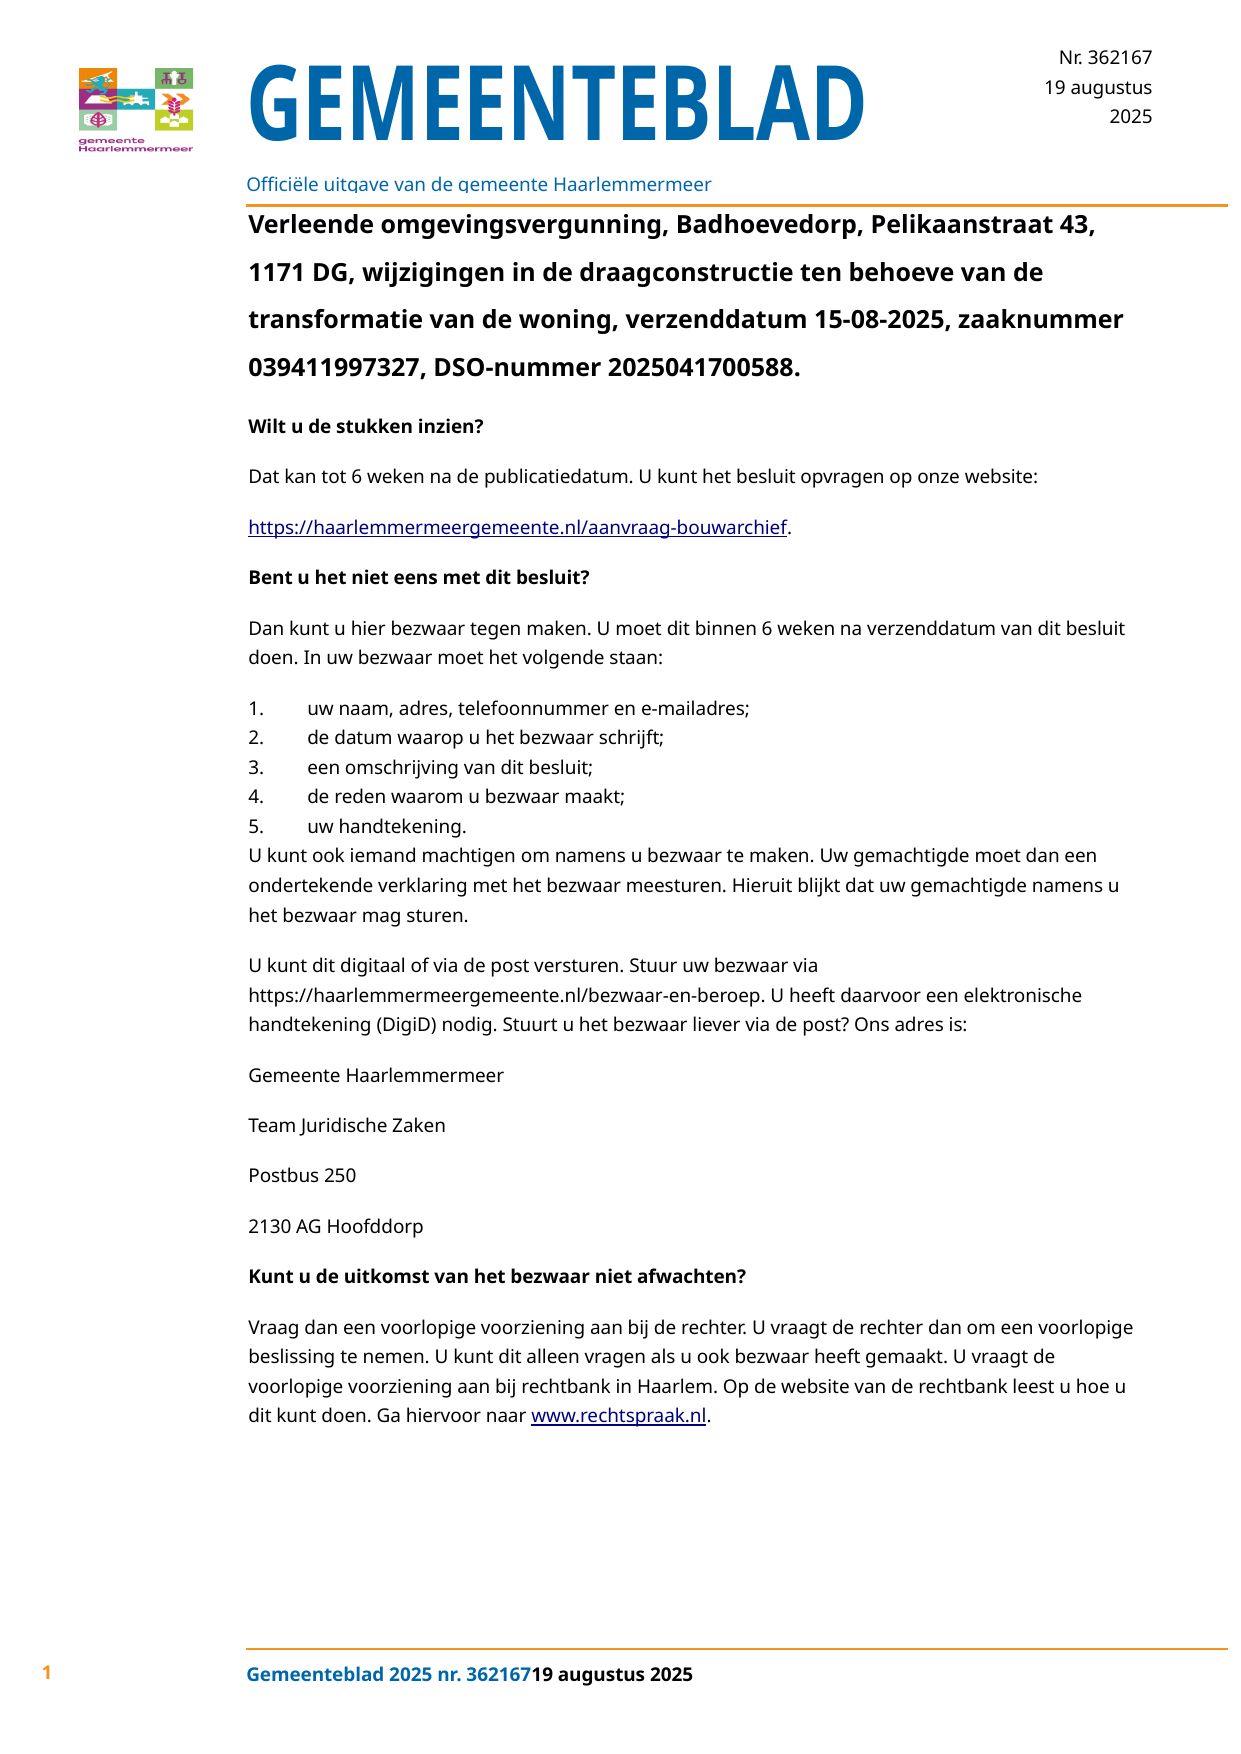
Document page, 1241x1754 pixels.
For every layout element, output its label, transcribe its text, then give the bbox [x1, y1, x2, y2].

text U kunt dit digitaal of via de post versturen. Stuur uw bezwaar via https://haarlemmermeergemeente.nl/bezwaar-en-beroep. U heeft daarvoor een elektronische handtekening (DigiD) nodig. Stuurt u het bezwaar liever via de post? Ons adres is: [248, 952, 1152, 1037]
picture [41, 47, 231, 172]
text https://haarlemmermeergemeente.nl/aanvraag-bouwarchief. [248, 514, 1152, 540]
text Gemeente Haarlemmermeer [248, 1062, 1152, 1088]
list een omschrijving van dit besluit; [248, 754, 1152, 780]
list de datum waarop u het bezwaar schrijft; [248, 724, 1152, 750]
list de reden waarom u bezwaar maakt; [248, 783, 1152, 809]
text Verleende omgevingsvergunning, Badhoevedorp, Pelikaanstraat 43, 1171 DG, wijzigingen in de draagconstructie ten behoeve van de transformatie van de woning, verzenddatum 15-08-2025, zaaknummer 039411997327, DSO-nummer 2025041700588. [248, 207, 1152, 384]
list uw handtekening. [248, 813, 1152, 839]
text Kunt u de uitkomst van het bezwaar niet afwachten? [248, 1263, 1152, 1289]
text Postbus 250 [248, 1163, 1152, 1188]
text Dat kan tot 6 weken na de publicatiedatum. U kunt het besluit opvragen op onze website: [248, 463, 1152, 489]
text U kunt ook iemand machtigen om namens u bezwaar te maken. Uw gemachtigde moet dan een ondertekende verklaring met het bezwaar meesturen. Hieruit blijkt dat uw gemachtigde namens u het bezwaar mag sturen. [248, 843, 1152, 928]
list uw naam, adres, telefoonnummer en e-mailadres; [248, 695, 1152, 721]
text Wilt u de stukken inzien? [248, 413, 1152, 439]
text Bent u het niet eens met dit besluit? [248, 564, 1152, 590]
text 2130 AG Hoofddorp [248, 1213, 1152, 1239]
text Team Juridische Zaken [248, 1112, 1152, 1138]
text Dan kunt u hier bezwaar tegen maken. U moet dit binnen 6 weken na verzenddatum van dit besluit doen. In uw bezwaar moet het volgende staan: [248, 615, 1152, 670]
text Vraag dan een voorlopige voorziening aan bij de rechter. U vraagt de rechter dan om een voorlopige beslissing te nemen. U kunt dit alleen vragen als u ook bezwaar heeft gemaakt. U vraagt de voorlopige voorziening aan bij rechtbank in Haarlem. Op de website van de rechtbank leest u hoe u dit kunt doen. Ga hiervoor naar www.rechtspraak.nl. [248, 1314, 1152, 1428]
